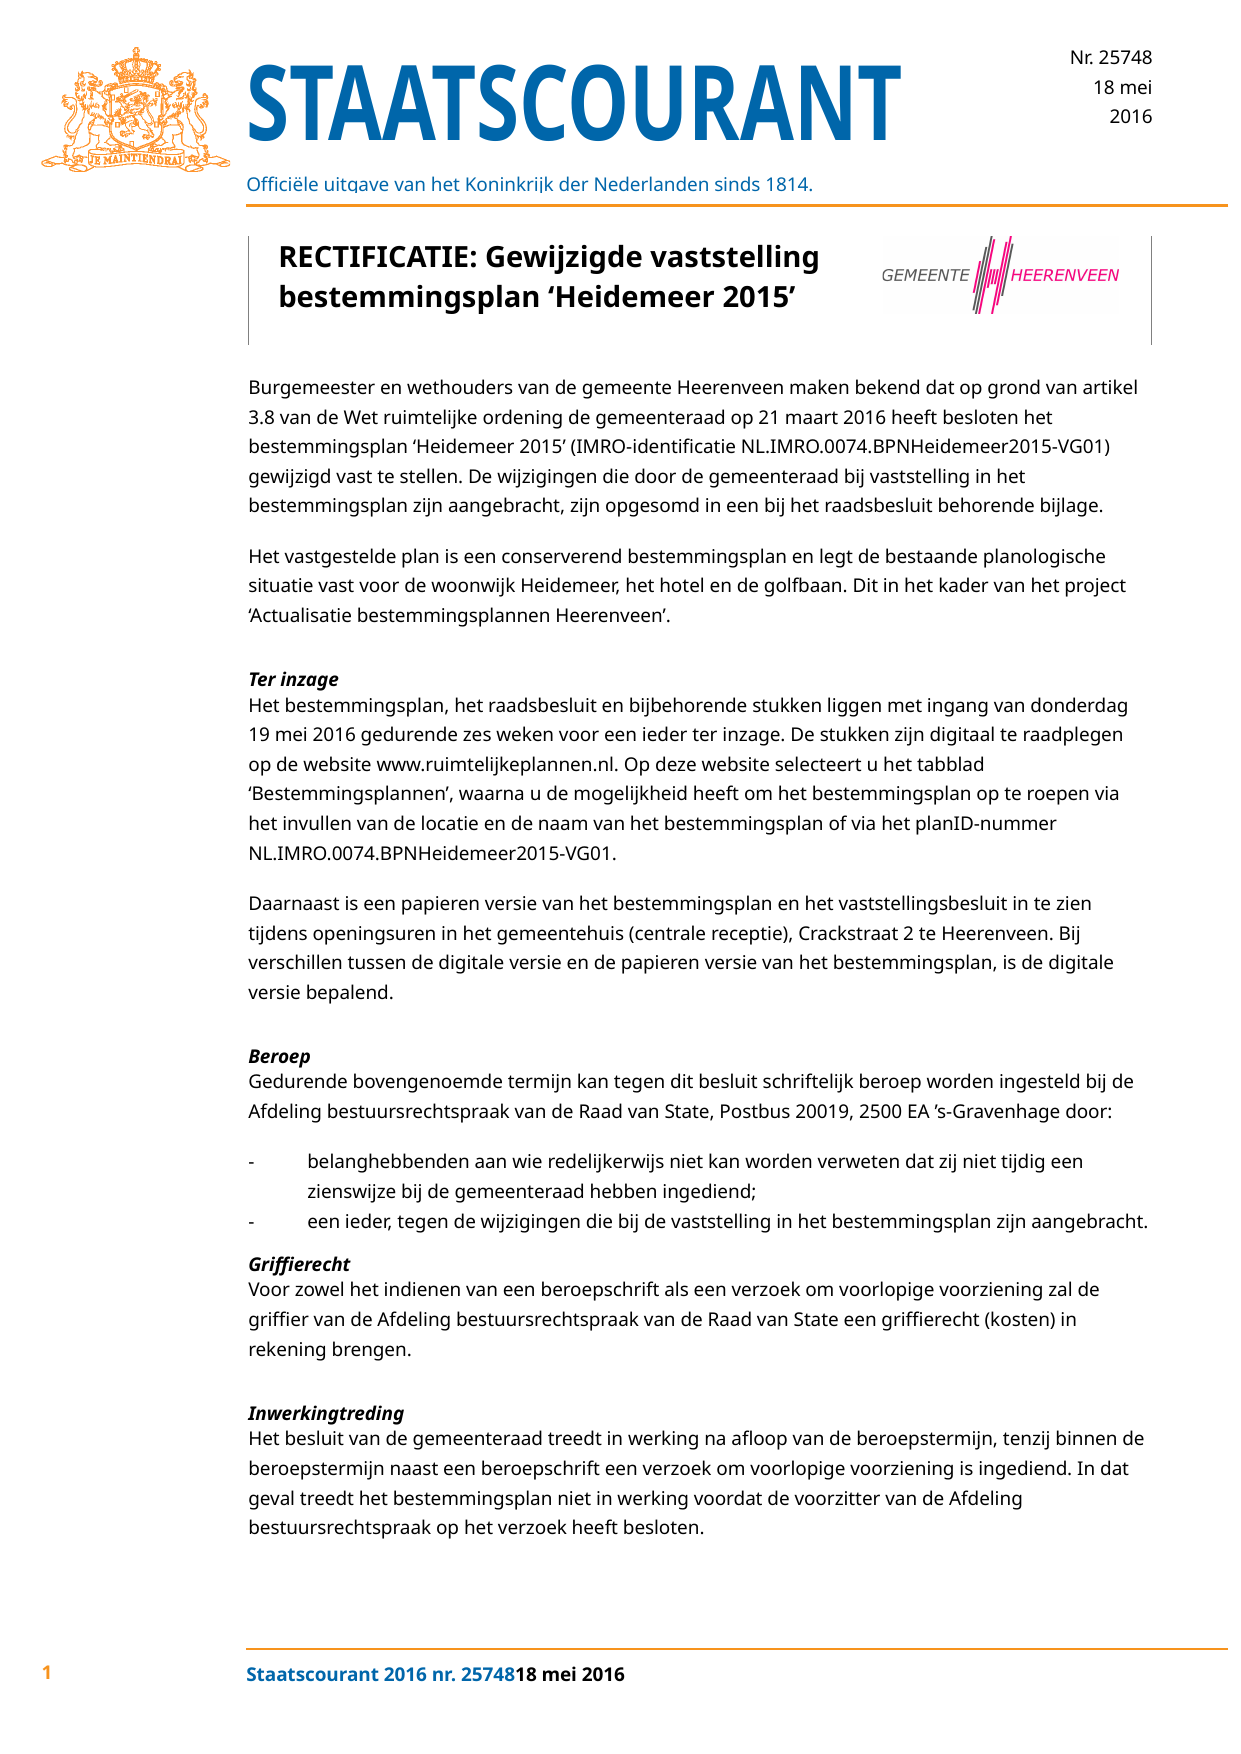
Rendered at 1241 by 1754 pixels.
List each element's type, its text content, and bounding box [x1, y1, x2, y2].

text Inwerkingtreding [248, 1400, 1152, 1426]
text Daarnaast is een papieren versie van het bestemmingsplan en het vaststellingsbesluit in te zien tijdens openingsuren in het gemeentehuis (centrale receptie), Crackstraat 2 te Heerenveen. Bij verschillen tussen de digitale versie en de papieren versie van het bestemmingsplan, is de digitale versie bepalend. [248, 890, 1152, 1005]
table_header RECTIFICATIE: Gewijzigde vaststelling bestemmingsplan ‘Heidemeer 2015’ [249, 236, 850, 345]
text Voor zowel het indienen van een beroepschrift als een verzoek om voorlopige voorziening zal de griffier van de Afdeling bestuursrechtspraak van de Raad van State een griffierecht (kosten) in rekening brengen. [248, 1277, 1152, 1362]
picture [882, 236, 1119, 314]
text Griffierecht [248, 1251, 1152, 1277]
picture [41, 47, 231, 172]
text Het besluit van de gemeenteraad treedt in werking na afloop van de beroepstermijn, tenzij binnen de beroepstermijn naast een beroepschrift een verzoek om voorlopige voorziening is ingediend. In dat geval treedt het bestemmingsplan niet in werking voordat de voorzitter van de Afdeling bestuursrechtspraak op het verzoek heeft besloten. [248, 1426, 1152, 1540]
table_header [850, 236, 1151, 345]
text Burgemeester en wethouders van de gemeente Heerenveen maken bekend dat op grond van artikel 3.8 van de Wet ruimtelijke ordening de gemeenteraad op 21 maart 2016 heeft besloten het bestemmingsplan ‘Heidemeer 2015’ (IMRO-identificatie NL.IMRO.0074.BPNHeidemeer2015-VG01) gewijzigd vast te stellen. De wijzigingen die door de gemeenteraad bij vaststelling in het bestemmingsplan zijn aangebracht, zijn opgesomd in een bij het raadsbesluit behorende bijlage. [248, 374, 1152, 518]
text Beroep [248, 1043, 1152, 1069]
text Het bestemmingsplan, het raadsbesluit en bijbehorende stukken liggen met ingang van donderdag 19 mei 2016 gedurende zes weken voor een ieder ter inzage. De stukken zijn digitaal te raadplegen op de website www.ruimtelijkeplannen.nl. Op deze website selecteert u het tabblad ‘Bestemmingsplannen’, waarna u de mogelijkheid heeft om het bestemmingsplan op te roepen via het invullen van de locatie en de naam van het bestemmingsplan of via het planID-nummer NL.IMRO.0074.BPNHeidemeer2015-VG01. [248, 692, 1152, 866]
text Het vastgestelde plan is een conserverend bestemmingsplan en legt de bestaande planologische situatie vast voor de woonwijk Heidemeer, het hotel en de golfbaan. Dit in het kader van het project ‘Actualisatie bestemmingsplannen Heerenveen’. [248, 543, 1152, 628]
list een ieder, tegen de wijzigingen die bij de vaststelling in het bestemmingsplan zijn aangebracht. [248, 1208, 1152, 1233]
text Ter inzage [248, 666, 1152, 692]
list belanghebbenden aan wie redelijkerwijs niet kan worden verweten dat zij niet tijdig een zienswijze bij de gemeenteraad hebben ingediend; [248, 1149, 1152, 1204]
text Gedurende bovengenoemde termijn kan tegen dit besluit schriftelijk beroep worden ingesteld bij de Afdeling bestuursrechtspraak van de Raad van State, Postbus 20019, 2500 EA ’s-Gravenhage door: [248, 1069, 1152, 1124]
